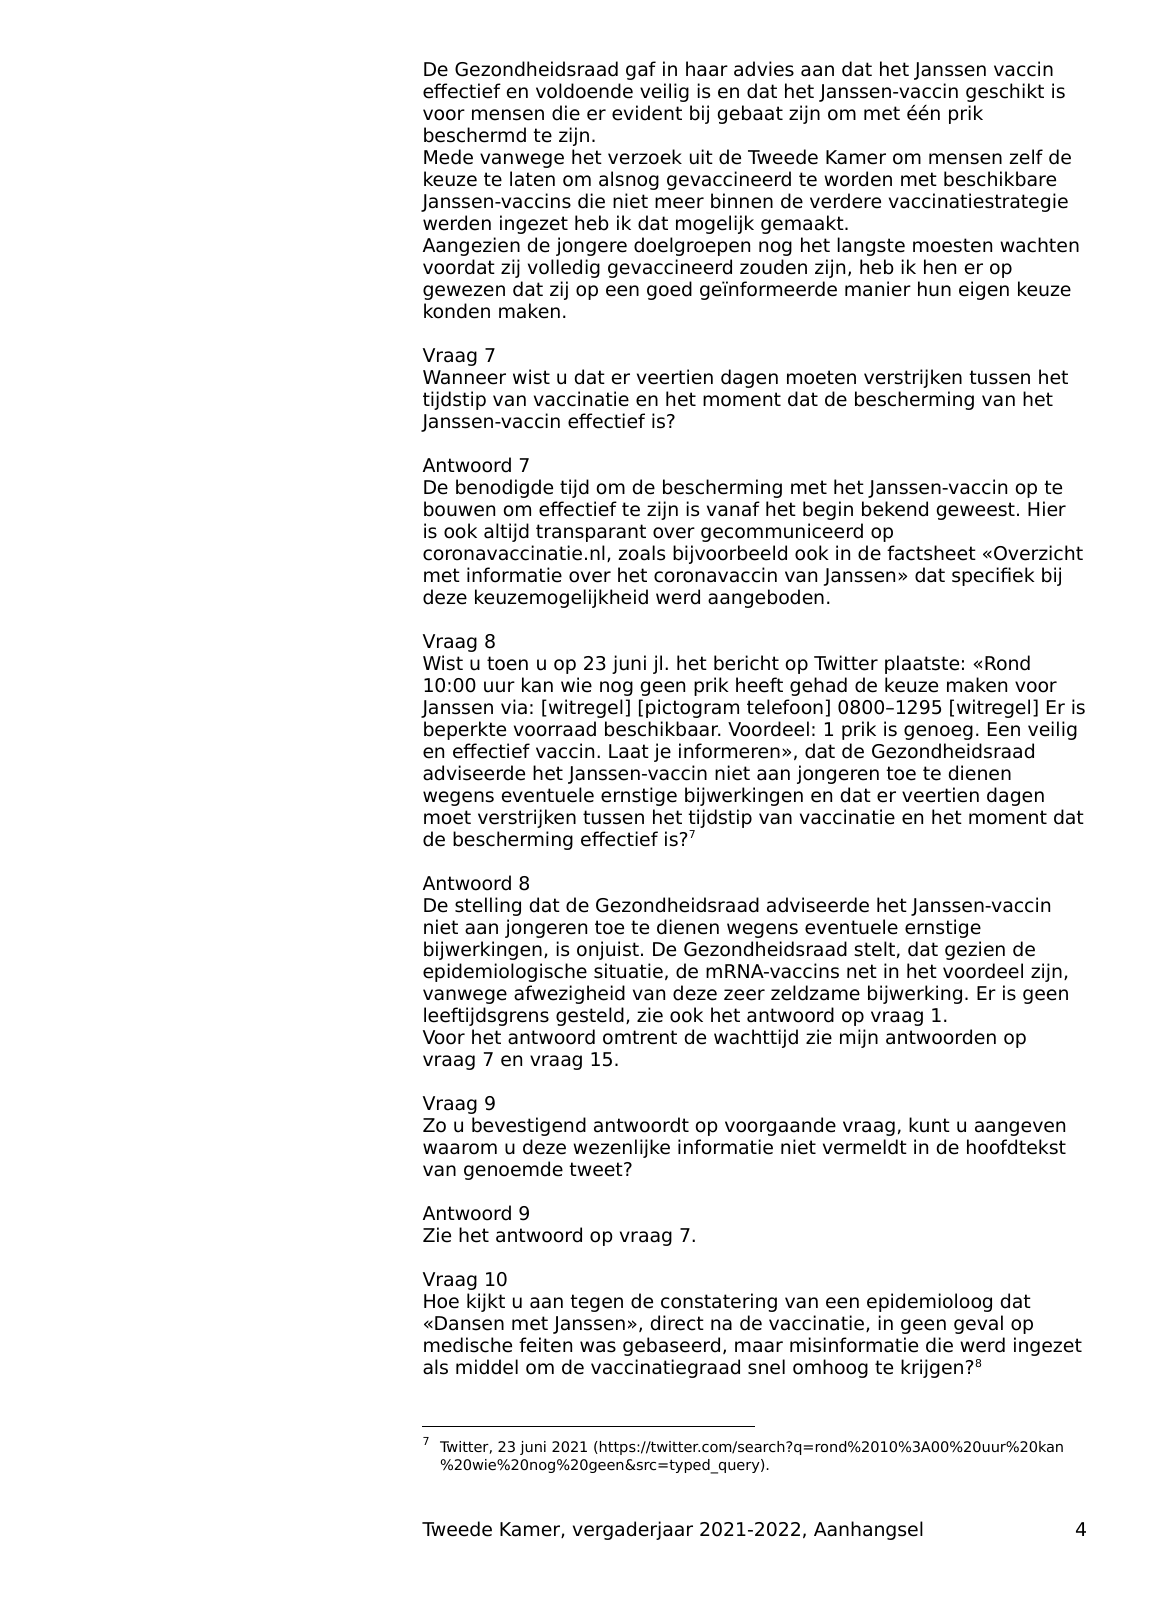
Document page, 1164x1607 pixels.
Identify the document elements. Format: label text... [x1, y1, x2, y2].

text Vraag 7 [422, 345, 1087, 367]
text De Gezondheidsraad gaf in haar advies aan dat het Janssen vaccin effectief en voldoende veilig is en dat het Janssen-vaccin geschikt is voor mensen die er evident bij gebaat zijn om met één prik beschermd te zijn. [422, 59, 1087, 147]
text Twitter, 23 juni 2021 (https://twitter.com/search?q=rond%2010%3A00%20uur%20kan%20wie%20nog%20geen&src=typed_query). [422, 1435, 1087, 1474]
text Wist u toen u op 23 juni jl. het bericht op Twitter plaatste: «Rond 10:00 uur kan wie nog geen prik heeft gehad de keuze maken voor Janssen via: [witregel] [pictogram telefoon] 0800–1295 [witregel] Er is beperkte voorraad beschikbaar. Voordeel: 1 prik is genoeg. Een veilig en effectief vaccin. Laat je informeren», dat de Gezondheidsraad adviseerde het Janssen-vaccin niet aan jongeren toe te dienen wegens eventuele ernstige bijwerkingen en dat er veertien dagen moet verstrijken tussen het tijdstip van vaccinatie en het moment dat de bescherming effectief is? [422, 653, 1087, 851]
text Aangezien de jongere doelgroepen nog het langste moesten wachten voordat zij volledig gevaccineerd zouden zijn, heb ik hen er op gewezen dat zij op een goed geïnformeerde manier hun eigen keuze konden maken. [422, 235, 1087, 323]
text Wanneer wist u dat er veertien dagen moeten verstrijken tussen het tijdstip van vaccinatie en het moment dat de bescherming van het Janssen-vaccin effectief is? [422, 367, 1087, 433]
text Antwoord 8 [422, 873, 1087, 895]
text Vraag 9 [422, 1093, 1087, 1115]
text Voor het antwoord omtrent de wachttijd zie mijn antwoorden op vraag 7 en vraag 15. [422, 1027, 1087, 1071]
text De stelling dat de Gezondheidsraad adviseerde het Janssen-vaccin niet aan jongeren toe te dienen wegens eventuele ernstige bijwerkingen, is onjuist. De Gezondheidsraad stelt, dat gezien de epidemiologische situatie, de mRNA-vaccins net in het voordeel zijn, vanwege afwezigheid van deze zeer zeldzame bijwerking. Er is geen leeftijdsgrens gesteld, zie ook het antwoord op vraag 1. [422, 895, 1087, 1027]
text Antwoord 9 [422, 1203, 1087, 1225]
text Mede vanwege het verzoek uit de Tweede Kamer om mensen zelf de keuze te laten om alsnog gevaccineerd te worden met beschikbare Janssen-vaccins die niet meer binnen de verdere vaccinatiestrategie werden ingezet heb ik dat mogelijk gemaakt. [422, 147, 1087, 235]
text Vraag 10 [422, 1269, 1087, 1291]
text Antwoord 7 [422, 455, 1087, 477]
text Hoe kijkt u aan tegen de constatering van een epidemioloog dat «Dansen met Janssen», direct na de vaccinatie, in geen geval op medische feiten was gebaseerd, maar misinformatie die werd ingezet als middel om de vaccinatiegraad snel omhoog te krijgen? [422, 1291, 1087, 1379]
text Zo u bevestigend antwoordt op voorgaande vraag, kunt u aangeven waarom u deze wezenlijke informatie niet vermeldt in de hoofdtekst van genoemde tweet? [422, 1115, 1087, 1181]
text Vraag 8 [422, 631, 1087, 653]
text Zie het antwoord op vraag 7. [422, 1225, 1087, 1247]
text De benodigde tijd om de bescherming met het Janssen-vaccin op te bouwen om effectief te zijn is vanaf het begin bekend geweest. Hier is ook altijd transparant over gecommuniceerd op coronavaccinatie.nl, zoals bijvoorbeeld ook in de factsheet «Overzicht met informatie over het coronavaccin van Janssen» dat specifiek bij deze keuzemogelijkheid werd aangeboden. [422, 477, 1087, 609]
